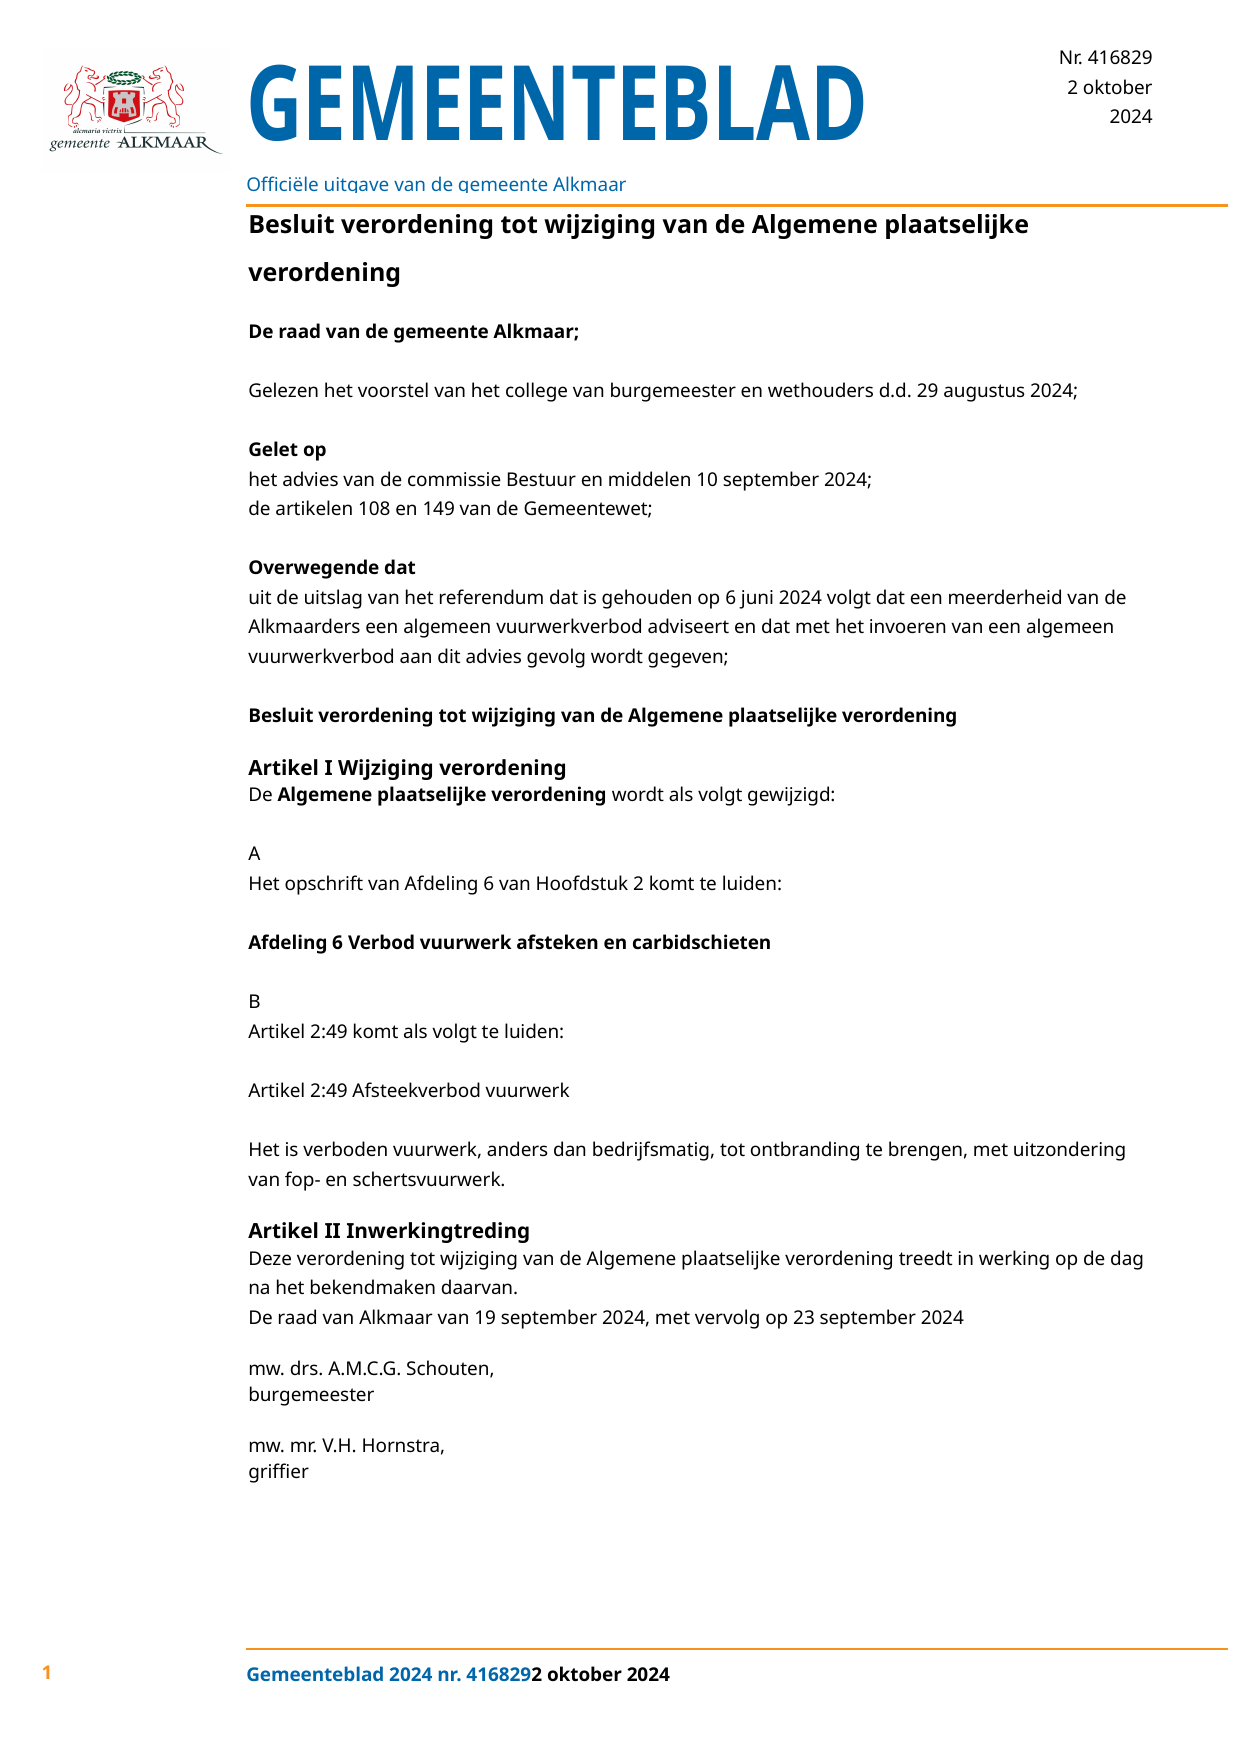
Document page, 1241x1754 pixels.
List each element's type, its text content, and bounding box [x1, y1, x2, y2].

text Besluit verordening tot wijziging van de Algemene plaatselijke verordening [248, 207, 1152, 288]
text Artikel 2:49 Afsteekverbod vuurwerk [248, 1077, 1152, 1103]
text Gelezen het voorstel van het college van burgemeester en wethouders d.d. 29 augustus 2024; [248, 377, 1152, 403]
text de artikelen 108 en 149 van de Gemeentewet; [248, 495, 1152, 521]
text Artikel II Inwerkingtreding [248, 1216, 1152, 1245]
text Afdeling 6 Verbod vuurwerk afsteken en carbidschieten [248, 929, 1152, 955]
text griffier [248, 1458, 1152, 1484]
text Deze verordening tot wijziging van de Algemene plaatselijke verordening treedt in werking op de dag na het bekendmaken daarvan. [248, 1245, 1152, 1300]
text Het is verboden vuurwerk, anders dan bedrijfsmatig, tot ontbranding te brengen, met uitzondering van fop- en schertsvuurwerk. [248, 1136, 1152, 1192]
text Besluit verordening tot wijziging van de Algemene plaatselijke verordening [248, 702, 1152, 728]
picture [41, 47, 231, 172]
text het advies van de commissie Bestuur en middelen 10 september 2024; [248, 466, 1152, 492]
text uit de uitslag van het referendum dat is gehouden op 6 juni 2024 volgt dat een meerderheid van de Alkmaarders een algemeen vuurwerkverbod adviseert en dat met het invoeren van een algemeen vuurwerkverbod aan dit advies gevolg wordt gegeven; [248, 584, 1152, 669]
text Overwegende dat [248, 554, 1152, 580]
text A [248, 841, 1152, 866]
text Artikel I Wijziging verordening [248, 753, 1152, 781]
text mw. mr. V.H. Hornstra, [248, 1433, 1152, 1458]
text Artikel 2:49 komt als volgt te luiden: [248, 1018, 1152, 1044]
text mw. drs. A.M.C.G. Schouten, [248, 1355, 1152, 1381]
text De raad van Alkmaar van 19 september 2024, met vervolg op 23 september 2024 [248, 1304, 1152, 1330]
text burgemeester [248, 1381, 1152, 1407]
text Het opschrift van Afdeling 6 van Hoofdstuk 2 komt te luiden: [248, 870, 1152, 896]
text Gelet op [248, 436, 1152, 462]
text De raad van de gemeente Alkmaar; [248, 318, 1152, 344]
text B [248, 988, 1152, 1014]
text De Algemene plaatselijke verordening wordt als volgt gewijzigd: [248, 781, 1152, 807]
